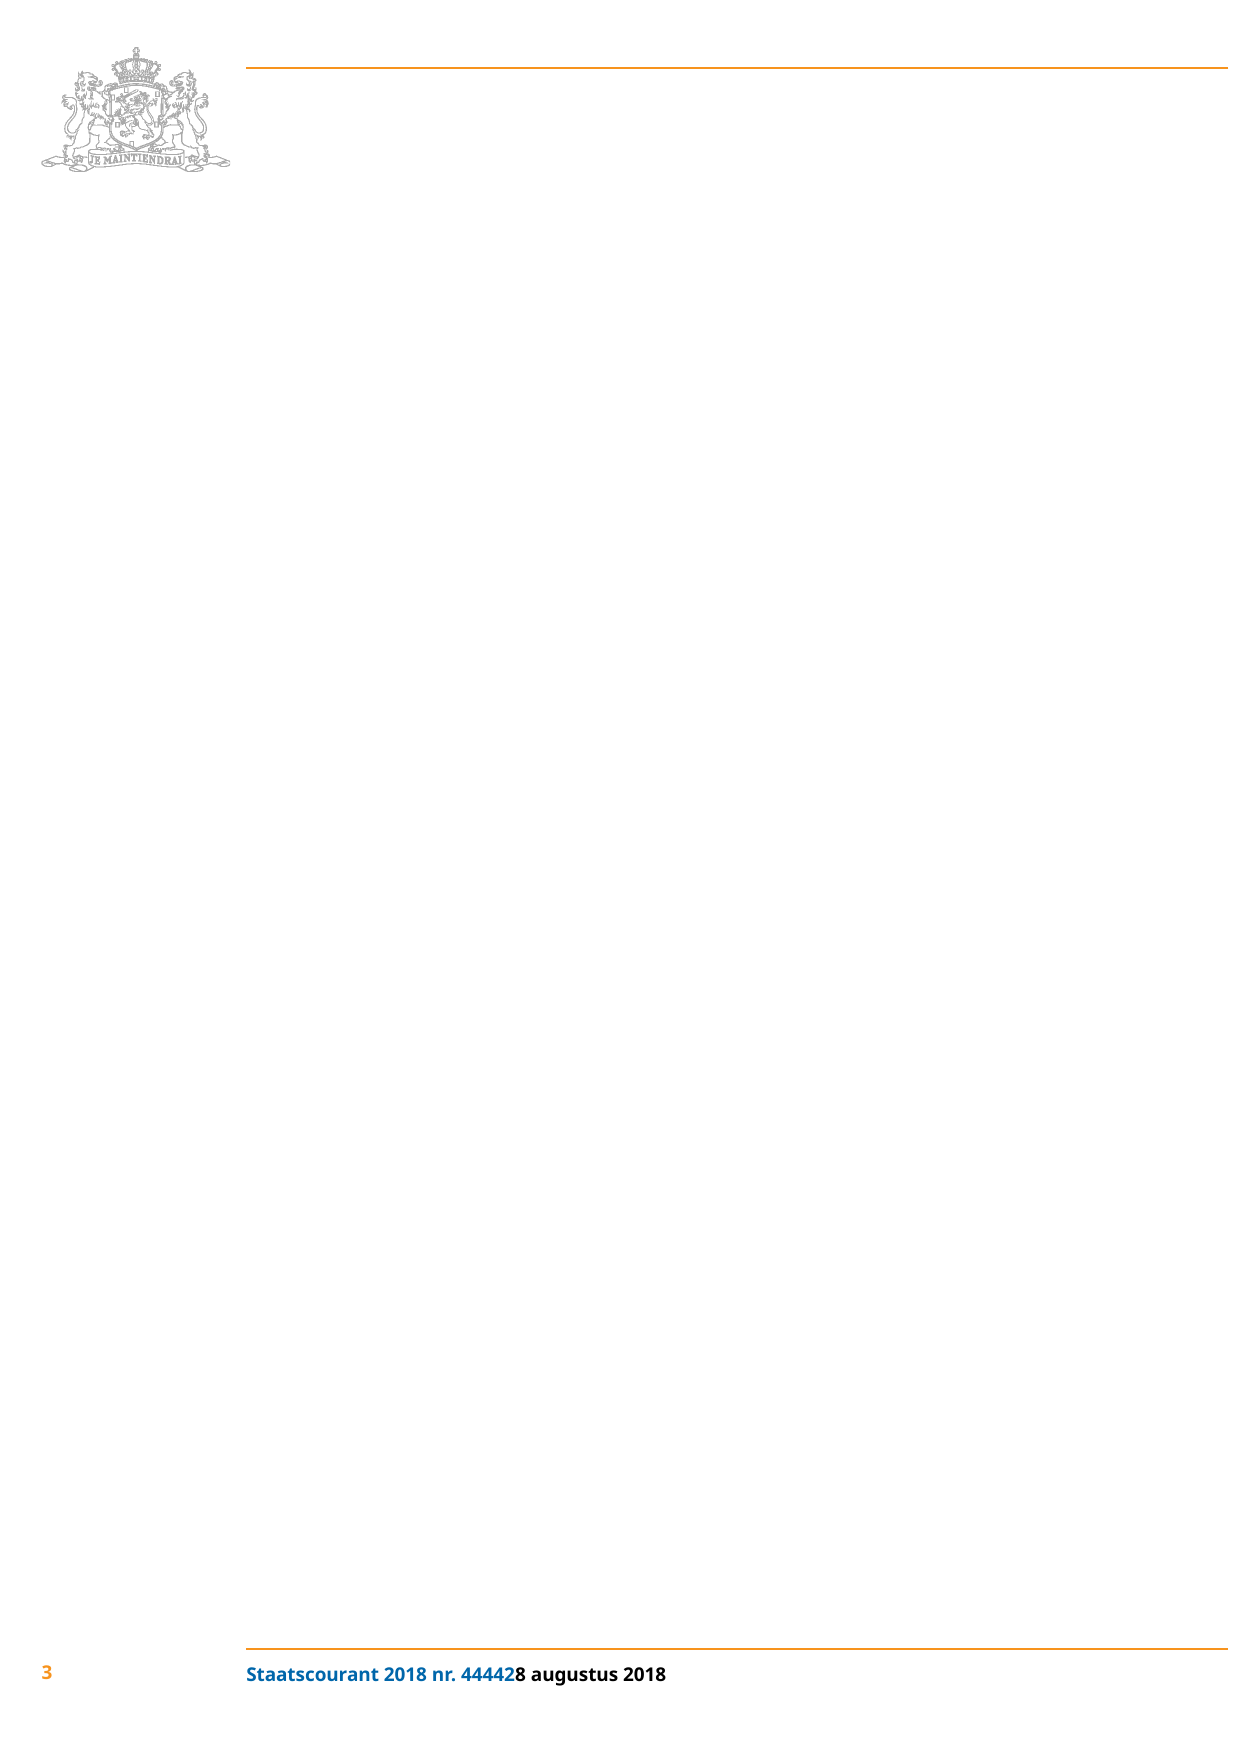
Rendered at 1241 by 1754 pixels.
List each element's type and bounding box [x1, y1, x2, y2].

picture [41, 47, 231, 172]
